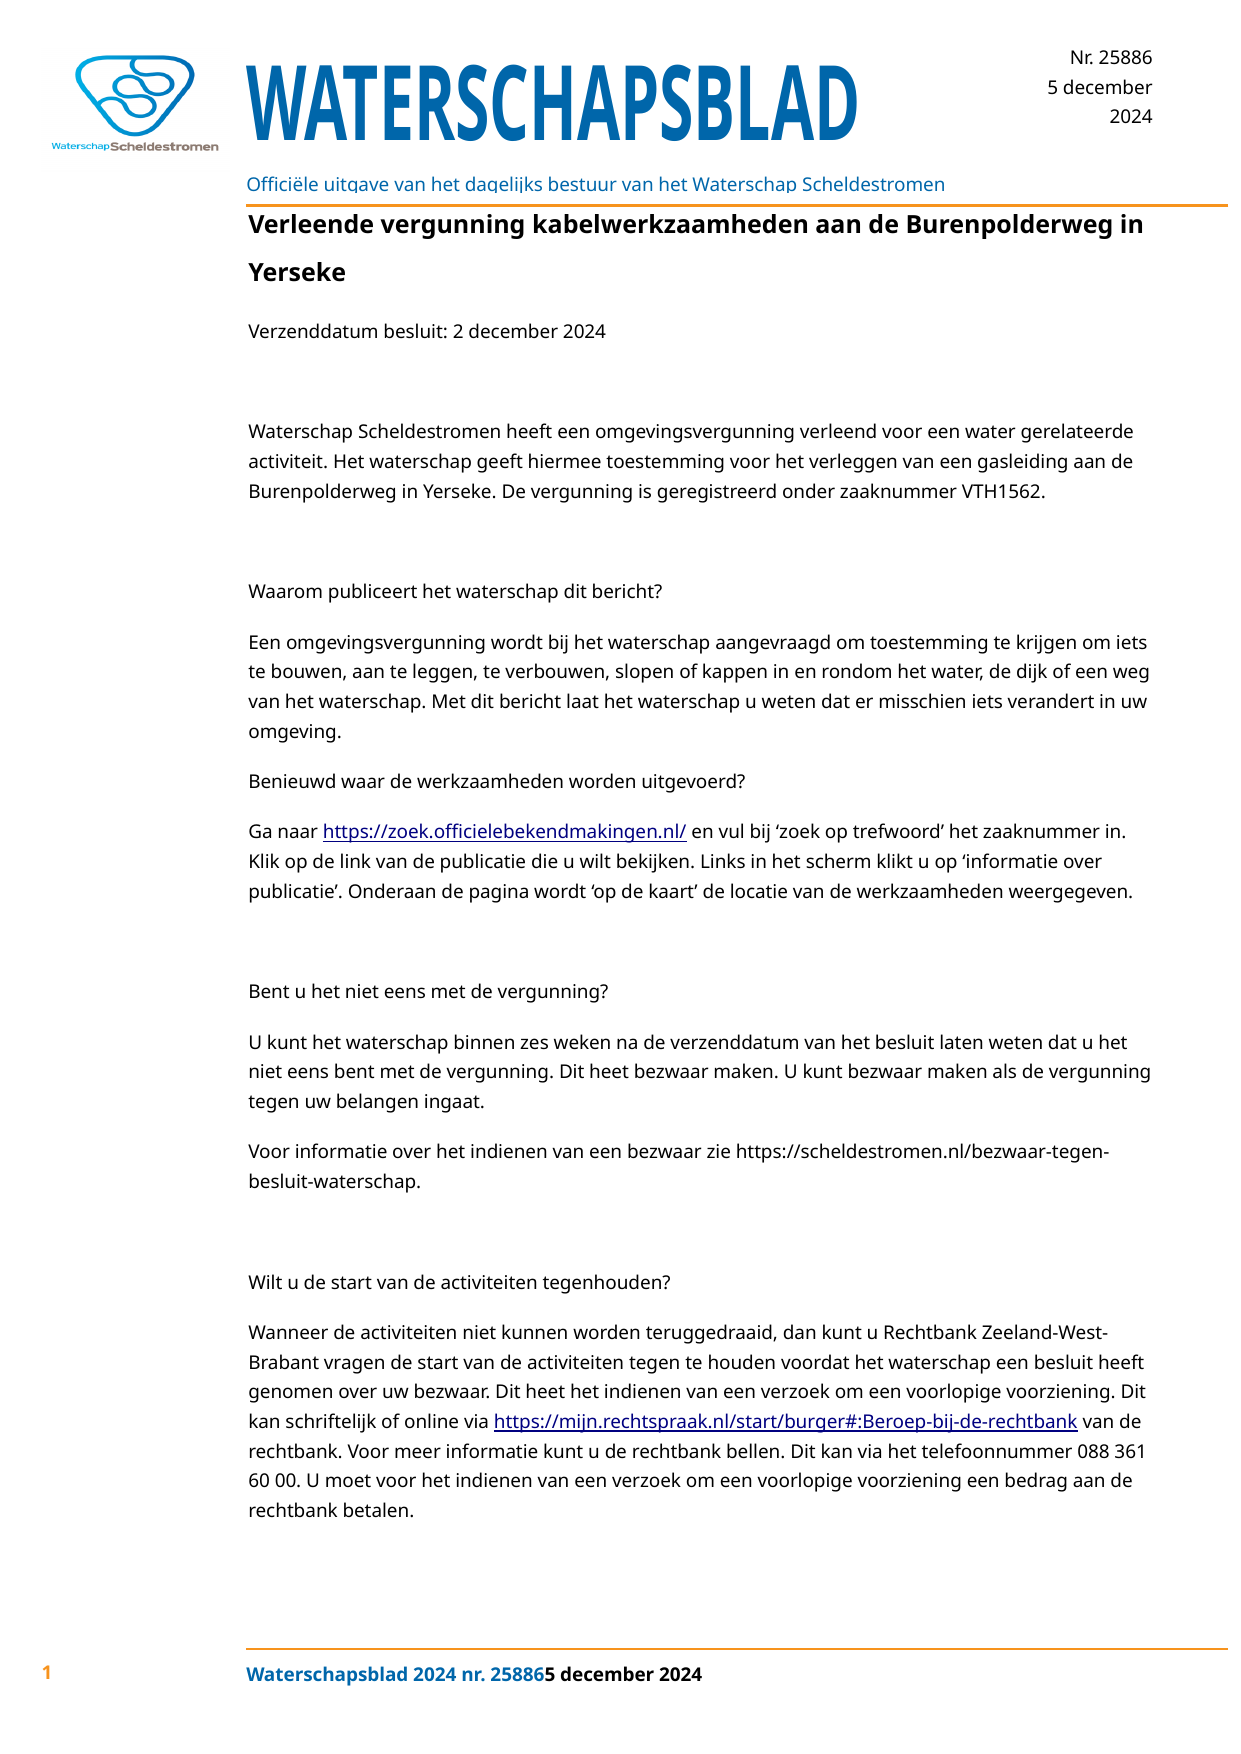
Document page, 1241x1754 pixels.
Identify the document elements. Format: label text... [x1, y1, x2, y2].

text Wilt u de start van de activiteiten tegenhouden? [248, 1269, 1152, 1295]
text Ga naar https://zoek.officielebekendmakingen.nl/ en vul bij ‘zoek op trefwoord’ het zaaknummer in. Klik op de link van de publicatie die u wilt bekijken. Links in het scherm klikt u op ‘informatie over publicatie’. Onderaan de pagina wordt ‘op de kaart’ de locatie van de werkzaamheden weergegeven. [248, 819, 1152, 904]
text Verleende vergunning kabelwerkzaamheden aan de Burenpolderweg in Yerseke [248, 207, 1152, 288]
text Een omgevingsvergunning wordt bij het waterschap aangevraagd om toestemming te krijgen om iets te bouwen, aan te leggen, te verbouwen, slopen of kappen in en rondom het water, de dijk of een weg van het waterschap. Met dit bericht laat het waterschap u weten dat er misschien iets verandert in uw omgeving. [248, 629, 1152, 744]
picture [41, 47, 231, 172]
text Waterschap Scheldestromen heeft een omgevingsvergunning verleend voor een water gerelateerde activiteit. Het waterschap geeft hiermee toestemming voor het verleggen van een gasleiding aan de Burenpolderweg in Yerseke. De vergunning is geregistreerd onder zaaknummer VTH1562. [248, 419, 1152, 504]
text Verzenddatum besluit: 2 december 2024 [248, 318, 1152, 344]
text Benieuwd waar de werkzaamheden worden uitgevoerd? [248, 768, 1152, 794]
text U kunt het waterschap binnen zes weken na de verzenddatum van het besluit laten weten dat u het niet eens bent met de vergunning. Dit heet bezwaar maken. U kunt bezwaar maken als de vergunning tegen uw belangen ingaat. [248, 1029, 1152, 1114]
text Wanneer de activiteiten niet kunnen worden teruggedraaid, dan kunt u Rechtbank Zeeland-West-Brabant vragen de start van de activiteiten tegen te houden voordat het waterschap een besluit heeft genomen over uw bezwaar. Dit heet het indienen van een verzoek om een voorlopige voorziening. Dit kan schriftelijk of online via https://mijn.rechtspraak.nl/start/burger#:Beroep-bij-de-rechtbank van de rechtbank. Voor meer informatie kunt u de rechtbank bellen. Dit kan via het telefoonnummer 088 361 60 00. U moet voor het indienen van een verzoek om een voorlopige voorziening een bedrag aan de rechtbank betalen. [248, 1319, 1152, 1523]
text Waarom publiceert het waterschap dit bericht? [248, 579, 1152, 604]
text Voor informatie over het indienen van een bezwaar zie https://scheldestromen.nl/bezwaar-tegen-besluit-waterschap. [248, 1139, 1152, 1194]
text Bent u het niet eens met de vergunning? [248, 979, 1152, 1004]
